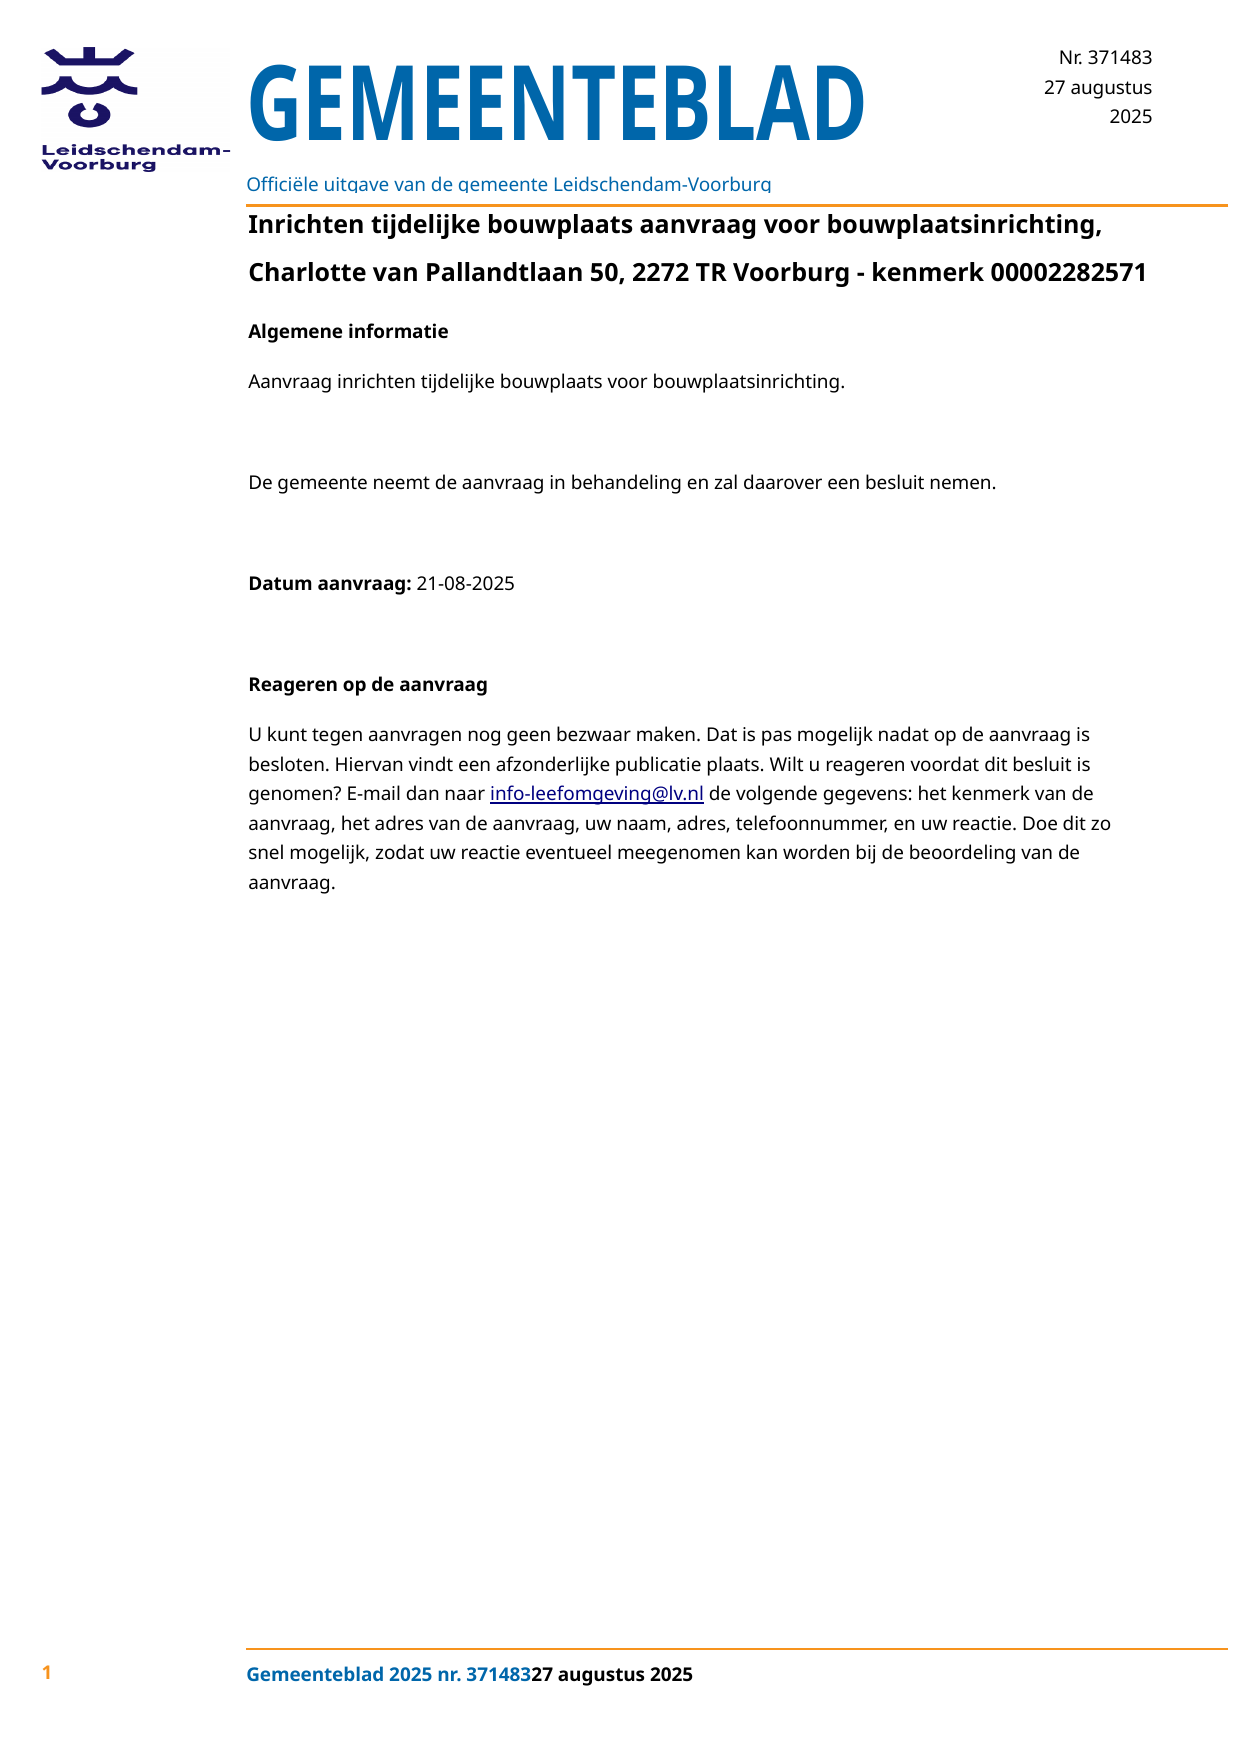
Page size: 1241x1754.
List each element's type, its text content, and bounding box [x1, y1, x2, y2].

text De gemeente neemt de aanvraag in behandeling en zal daarover een besluit nemen. [248, 469, 1152, 495]
text Datum aanvraag: 21-08-2025 [248, 570, 1152, 596]
picture [41, 47, 231, 172]
text Aanvraag inrichten tijdelijke bouwplaats voor bouwplaatsinrichting. [248, 368, 1152, 394]
text Algemene informatie [248, 318, 1152, 344]
text U kunt tegen aanvragen nog geen bezwaar maken. Dat is pas mogelijk nadat op de aanvraag is besloten. Hiervan vindt een afzonderlijke publicatie plaats. Wilt u reageren voordat dit besluit is genomen? E-mail dan naar info-leefomgeving@lv.nl de volgende gegevens: het kenmerk van de aanvraag, het adres van de aanvraag, uw naam, adres, telefoonnummer, en uw reactie. Doe dit zo snel mogelijk, zodat uw reactie eventueel meegenomen kan worden bij de beoordeling van de aanvraag. [248, 721, 1152, 895]
text Inrichten tijdelijke bouwplaats aanvraag voor bouwplaatsinrichting, Charlotte van Pallandtlaan 50, 2272 TR Voorburg - kenmerk 00002282571 [248, 207, 1152, 288]
text Reageren op de aanvraag [248, 671, 1152, 697]
